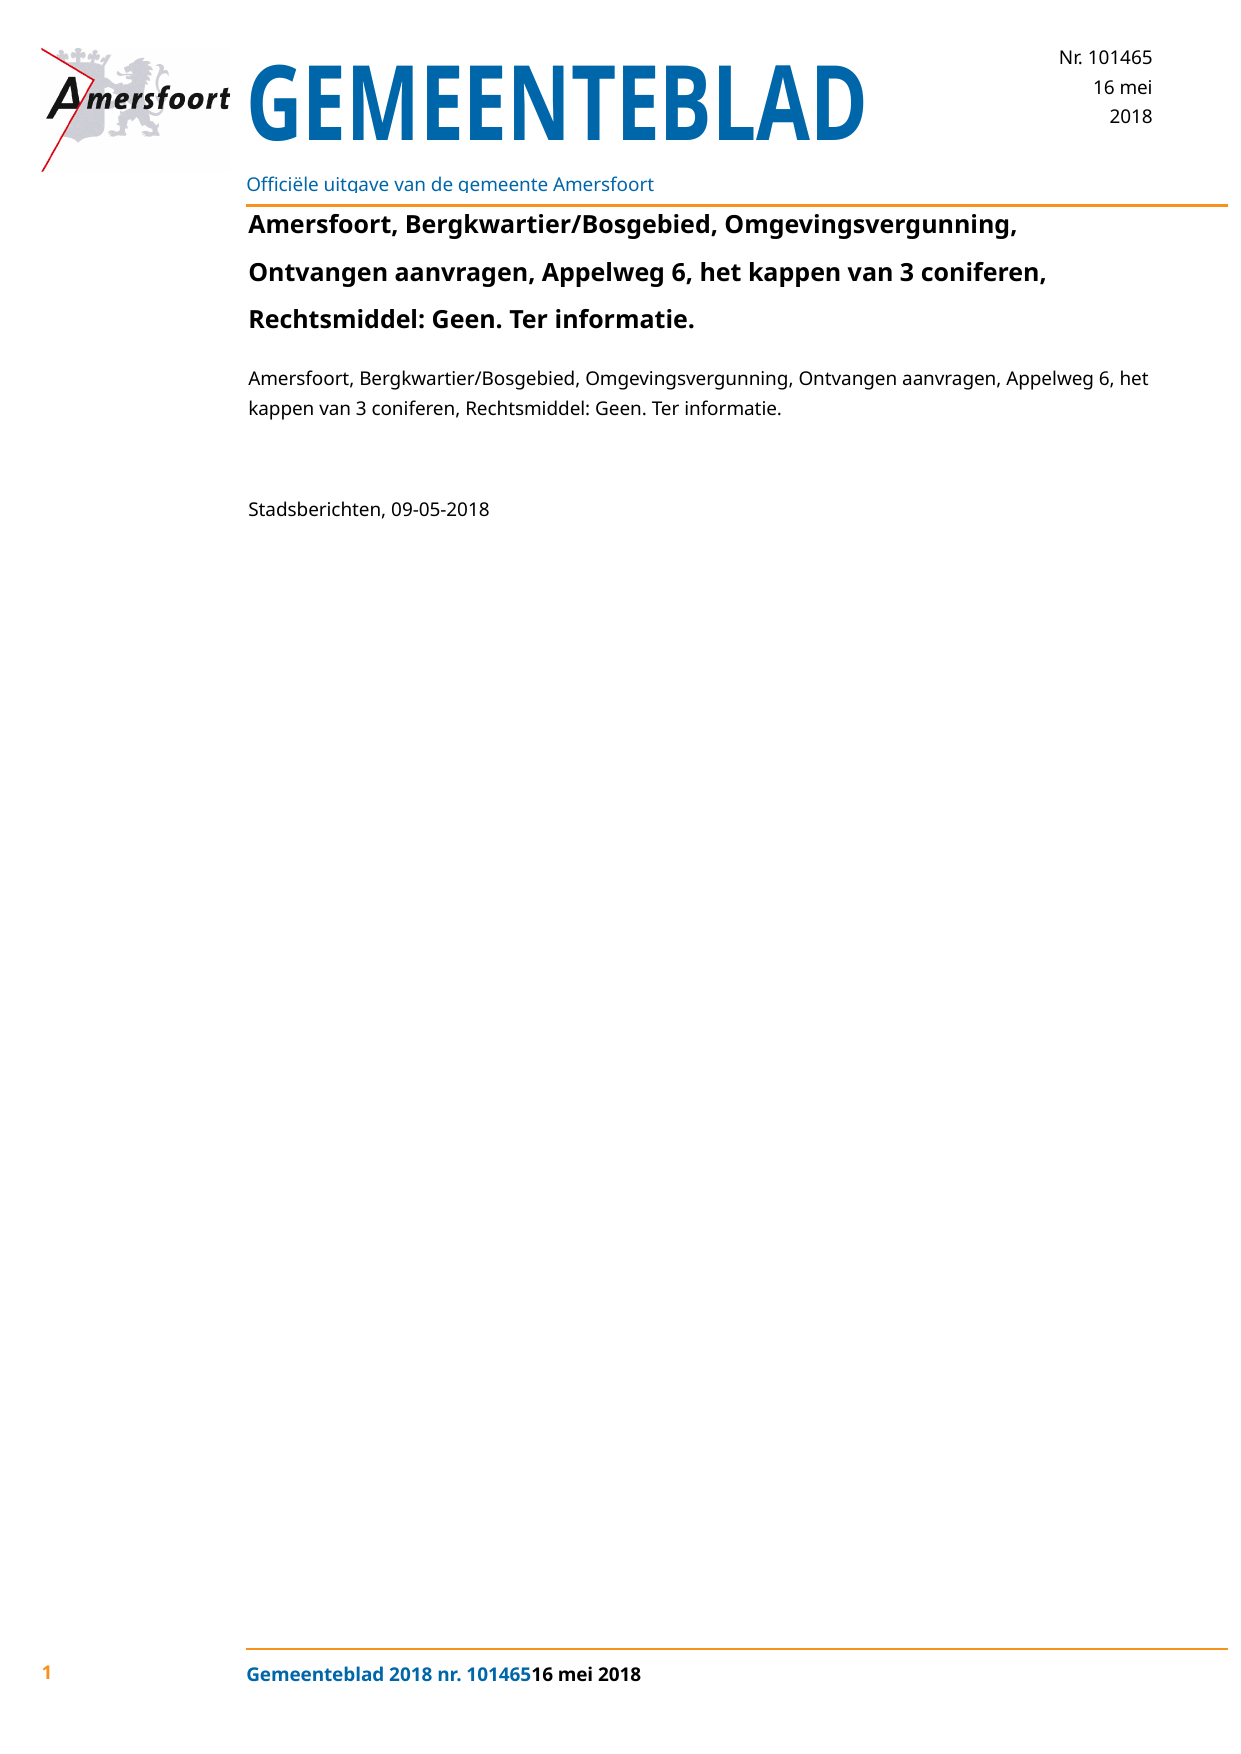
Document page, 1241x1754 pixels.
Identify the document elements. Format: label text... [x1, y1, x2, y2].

picture [41, 47, 231, 172]
text Amersfoort, Bergkwartier/Bosgebied, Omgevingsvergunning, Ontvangen aanvragen, Appelweg 6, het kappen van 3 coniferen, Rechtsmiddel: Geen. Ter informatie. [248, 366, 1152, 421]
text Amersfoort, Bergkwartier/Bosgebied, Omgevingsvergunning, Ontvangen aanvragen, Appelweg 6, het kappen van 3 coniferen, Rechtsmiddel: Geen. Ter informatie. [248, 207, 1152, 336]
text Stadsberichten, 09-05-2018 [248, 496, 1152, 522]
